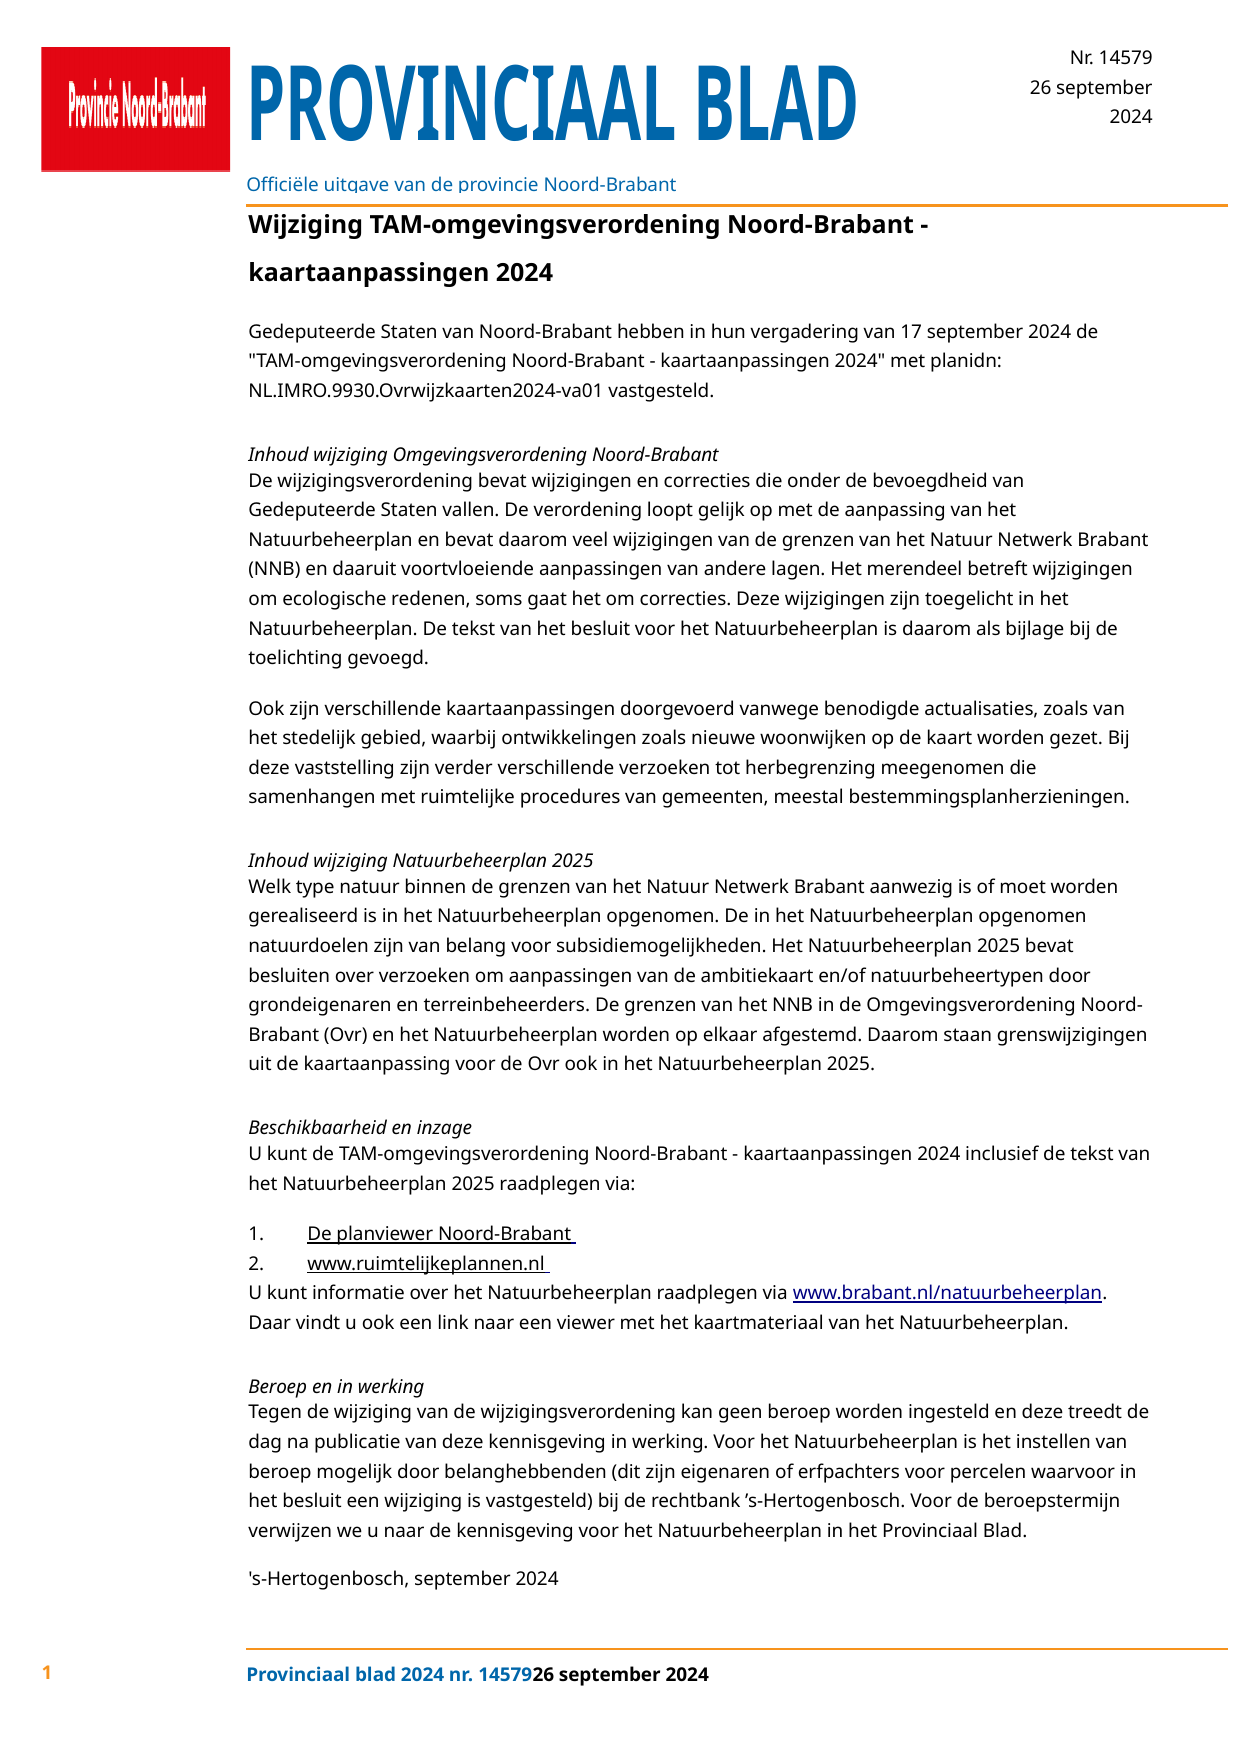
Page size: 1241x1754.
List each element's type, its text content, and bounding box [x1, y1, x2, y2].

text 's-Hertogenbosch, september 2024 [248, 1565, 1152, 1591]
text Beroep en in werking [248, 1373, 1152, 1399]
picture [41, 47, 231, 172]
text Inhoud wijziging Omgevingsverordening Noord-Brabant [248, 441, 1152, 467]
text U kunt de TAM-omgevingsverordening Noord-Brabant - kaartaanpassingen 2024 inclusief de tekst van het Natuurbeheerplan 2025 raadplegen via: [248, 1140, 1152, 1196]
list www.ruimtelijkeplannen.nl [248, 1250, 1152, 1276]
text Ook zijn verschillende kaartaanpassingen doorgevoerd vanwege benodigde actualisaties, zoals van het stedelijk gebied, waarbij ontwikkelingen zoals nieuwe woonwijken op de kaart worden gezet. Bij deze vaststelling zijn verder verschillende verzoeken tot herbegrenzing meegenomen die samenhangen met ruimtelijke procedures van gemeenten, meestal bestemmingsplanherzieningen. [248, 695, 1152, 809]
text Tegen de wijziging van de wijzigingsverordening kan geen beroep worden ingesteld en deze treedt de dag na publicatie van deze kennisgeving in werking. Voor het Natuurbeheerplan is het instellen van beroep mogelijk door belanghebbenden (dit zijn eigenaren of erfpachters voor percelen waarvoor in het besluit een wijziging is vastgesteld) bij de rechtbank ’s-Hertogenbosch. Voor de beroepstermijn verwijzen we u naar de kennisgeving voor het Natuurbeheerplan in het Provinciaal Blad. [248, 1399, 1152, 1543]
list De planviewer Noord-Brabant [248, 1220, 1152, 1246]
text Gedeputeerde Staten van Noord-Brabant hebben in hun vergadering van 17 september 2024 de "TAM-omgevingsverordening Noord-Brabant - kaartaanpassingen 2024" met planidn: NL.IMRO.9930.Ovrwijzkaarten2024-va01 vastgesteld. [248, 318, 1152, 403]
text Inhoud wijziging Natuurbeheerplan 2025 [248, 847, 1152, 873]
text Welk type natuur binnen de grenzen van het Natuur Netwerk Brabant aanwezig is of moet worden gerealiseerd is in het Natuurbeheerplan opgenomen. De in het Natuurbeheerplan opgenomen natuurdoelen zijn van belang voor subsidiemogelijkheden. Het Natuurbeheerplan 2025 bevat besluiten over verzoeken om aanpassingen van de ambitiekaart en/of natuurbeheertypen door grondeigenaren en terreinbeheerders. De grenzen van het NNB in de Omgevingsverordening Noord-Brabant (Ovr) en het Natuurbeheerplan worden op elkaar afgestemd. Daarom staan grenswijzigingen uit de kaartaanpassing voor de Ovr ook in het Natuurbeheerplan 2025. [248, 873, 1152, 1076]
text De wijzigingsverordening bevat wijzigingen en correcties die onder de bevoegdheid van Gedeputeerde Staten vallen. De verordening loopt gelijk op met de aanpassing van het Natuurbeheerplan en bevat daarom veel wijzigingen van de grenzen van het Natuur Netwerk Brabant (NNB) en daaruit voortvloeiende aanpassingen van andere lagen. Het merendeel betreft wijzigingen om ecologische redenen, soms gaat het om correcties. Deze wijzigingen zijn toegelicht in het Natuurbeheerplan. De tekst van het besluit voor het Natuurbeheerplan is daarom als bijlage bij de toelichting gevoegd. [248, 467, 1152, 670]
text Wijziging TAM-omgevingsverordening Noord-Brabant - kaartaanpassingen 2024 [248, 207, 1152, 288]
text U kunt informatie over het Natuurbeheerplan raadplegen via www.brabant.nl/natuurbeheerplan. Daar vindt u ook een link naar een viewer met het kaartmateriaal van het Natuurbeheerplan. [248, 1279, 1152, 1335]
text Beschikbaarheid en inzage [248, 1114, 1152, 1140]
